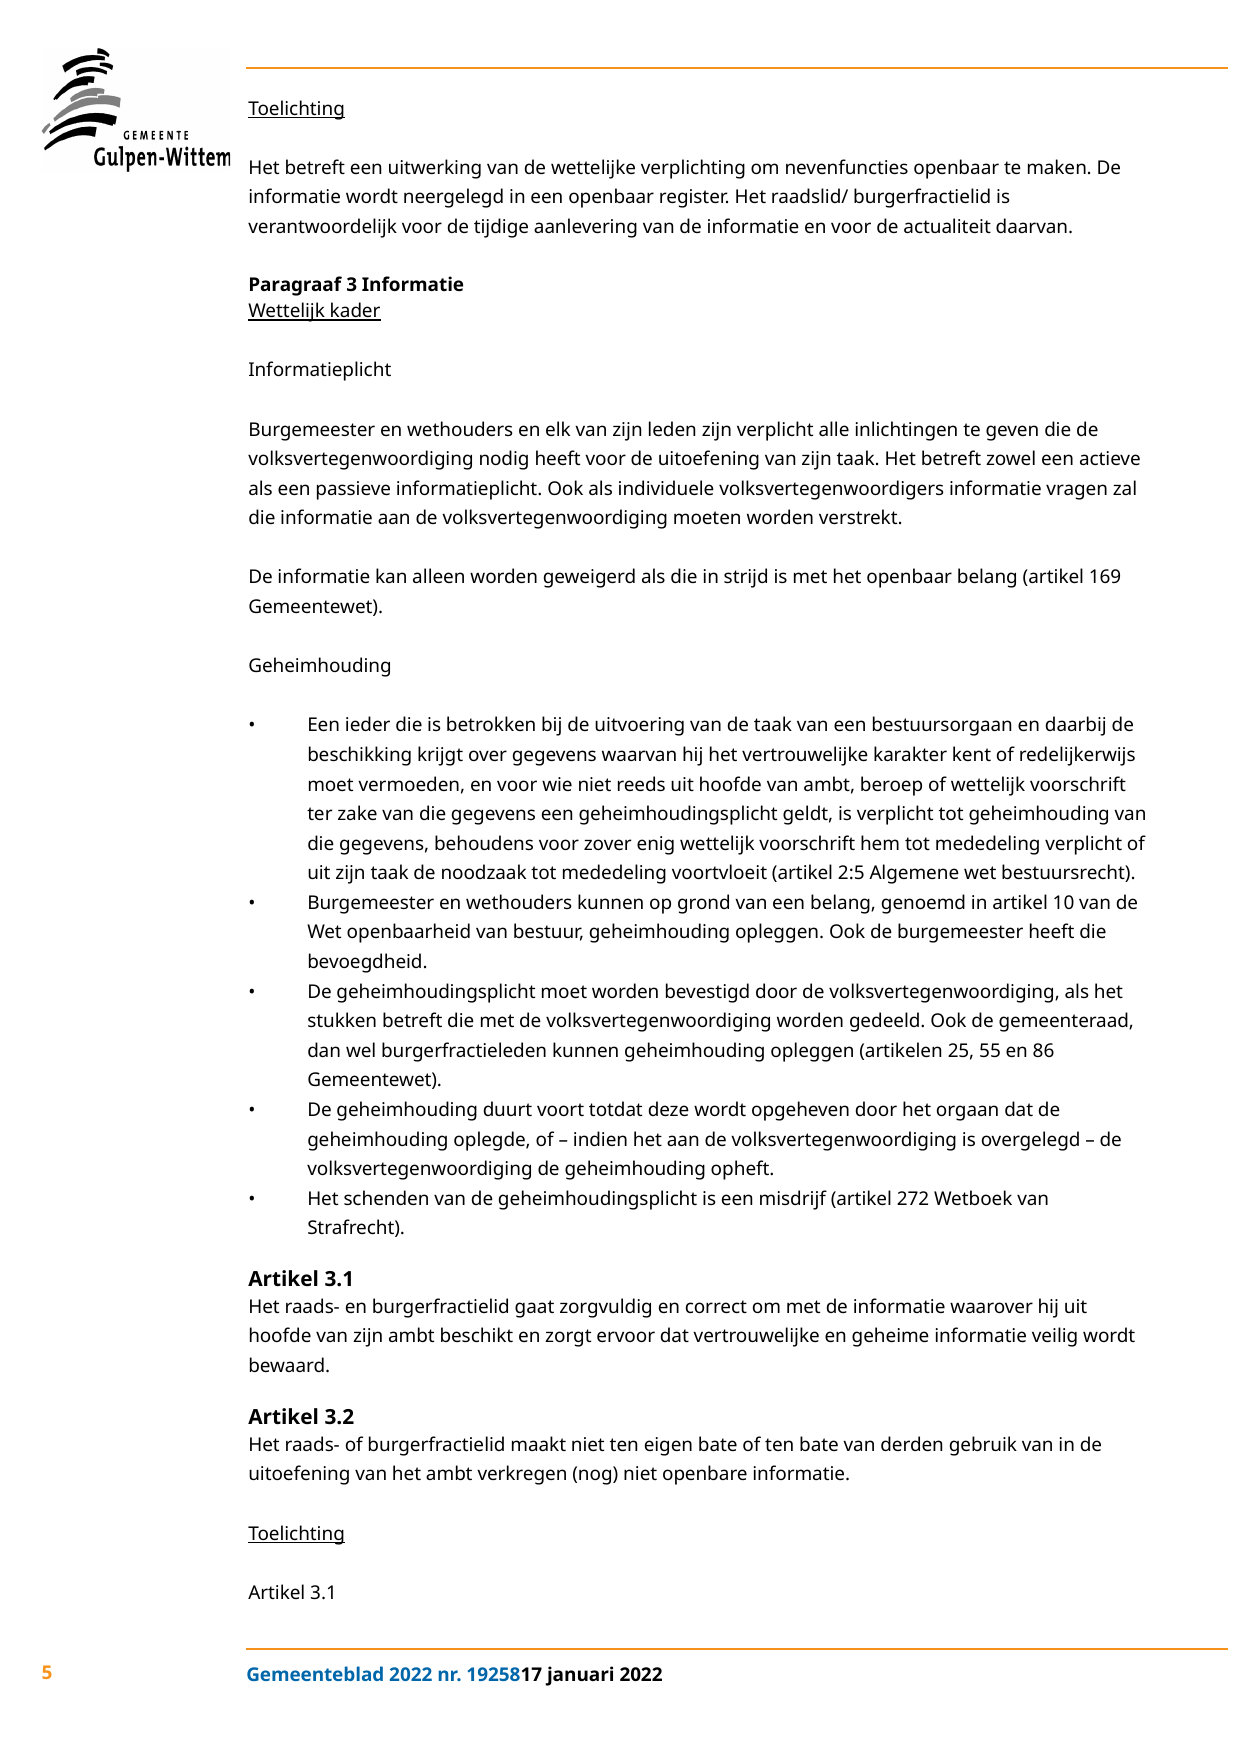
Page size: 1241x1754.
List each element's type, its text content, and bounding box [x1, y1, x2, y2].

text Artikel 3.1 [248, 1264, 1152, 1293]
text Het raads- en burgerfractielid gaat zorgvuldig en correct om met de informatie waarover hij uit hoofde van zijn ambt beschikt en zorgt ervoor dat vertrouwelijke en geheime informatie veilig wordt bewaard. [248, 1293, 1152, 1378]
table_header Toelichting Het betreft een uitwerking van de wettelijke verplichting om nevenfuncties openbaar te maken. De informatie wordt neergelegd in een openbaar register. Het raadslid/ burgerfractielid is verantwoordelijk voor de tijdige aanlevering van de informatie en voor de actualiteit daarvan. [248, 95, 1152, 239]
text Paragraaf 3 Informatie [248, 272, 1152, 297]
picture [41, 47, 231, 172]
table_header Toelichting Artikel 3.1 [248, 1520, 1152, 1604]
text Het raads- of burgerfractielid maakt niet ten eigen bate of ten bate van derden gebruik van in de uitoefening van het ambt verkregen (nog) niet openbare informatie. [248, 1431, 1152, 1486]
text Artikel 3.2 [248, 1402, 1152, 1431]
table_header Wettelijk kader Informatieplicht Burgemeester en wethouders en elk van zijn leden zijn verplicht alle inlichtingen te geven die de volksvertegenwoordiging nodig heeft voor de uitoefening van zijn taak. Het betreft zowel een actieve als een passieve informatieplicht. Ook als individuele volksvertegenwoordigers informatie vragen zal die informatie aan de volksvertegenwoordiging moeten worden verstrekt. De informatie kan alleen worden geweigerd als die in strijd is met het openbaar belang (artikel 169 Gemeentewet). Geheimhouding Een ieder die is betrokken bij de uitvoering van de taak van een bestuursorgaan en daarbij de beschikking krijgt over gegevens waarvan hij het vertrouwelijke karakter kent of redelijkerwijs moet vermoeden, en voor wie niet reeds uit hoofde van ambt, beroep of wettelijk voorschrift ter zake van die gegevens een geheimhoudingsplicht geldt, is verplicht tot geheimhouding van die gegevens, behoudens voor zover enig wettelijk voorschrift hem tot mededeling verplicht of uit zijn taak de noodzaak tot mededeling voortvloeit (artikel 2:5 Algemene wet bestuursrecht). Burgemeester en wethouders kunnen op grond van een belang, genoemd in artikel 10 van de Wet openbaarheid van bestuur, geheimhouding opleggen. Ook de burgemeester heeft die bevoegdheid. De geheimhoudingsplicht moet worden bevestigd door de volksvertegenwoordiging, als het stukken betreft die met de volksvertegenwoordiging worden gedeeld. Ook de gemeenteraad, dan wel burgerfractieleden kunnen geheimhouding opleggen (artikelen 25, 55 en 86 Gemeentewet). De geheimhouding duurt voort totdat deze wordt opgeheven door het orgaan dat de geheimhouding oplegde, of – indien het aan de volksvertegenwoordiging is overgelegd – de volksvertegenwoordiging de geheimhouding opheft. Het schenden van de geheimhoudingsplicht is een misdrijf (artikel 272 Wetboek van Strafrecht). [248, 298, 1152, 1240]
